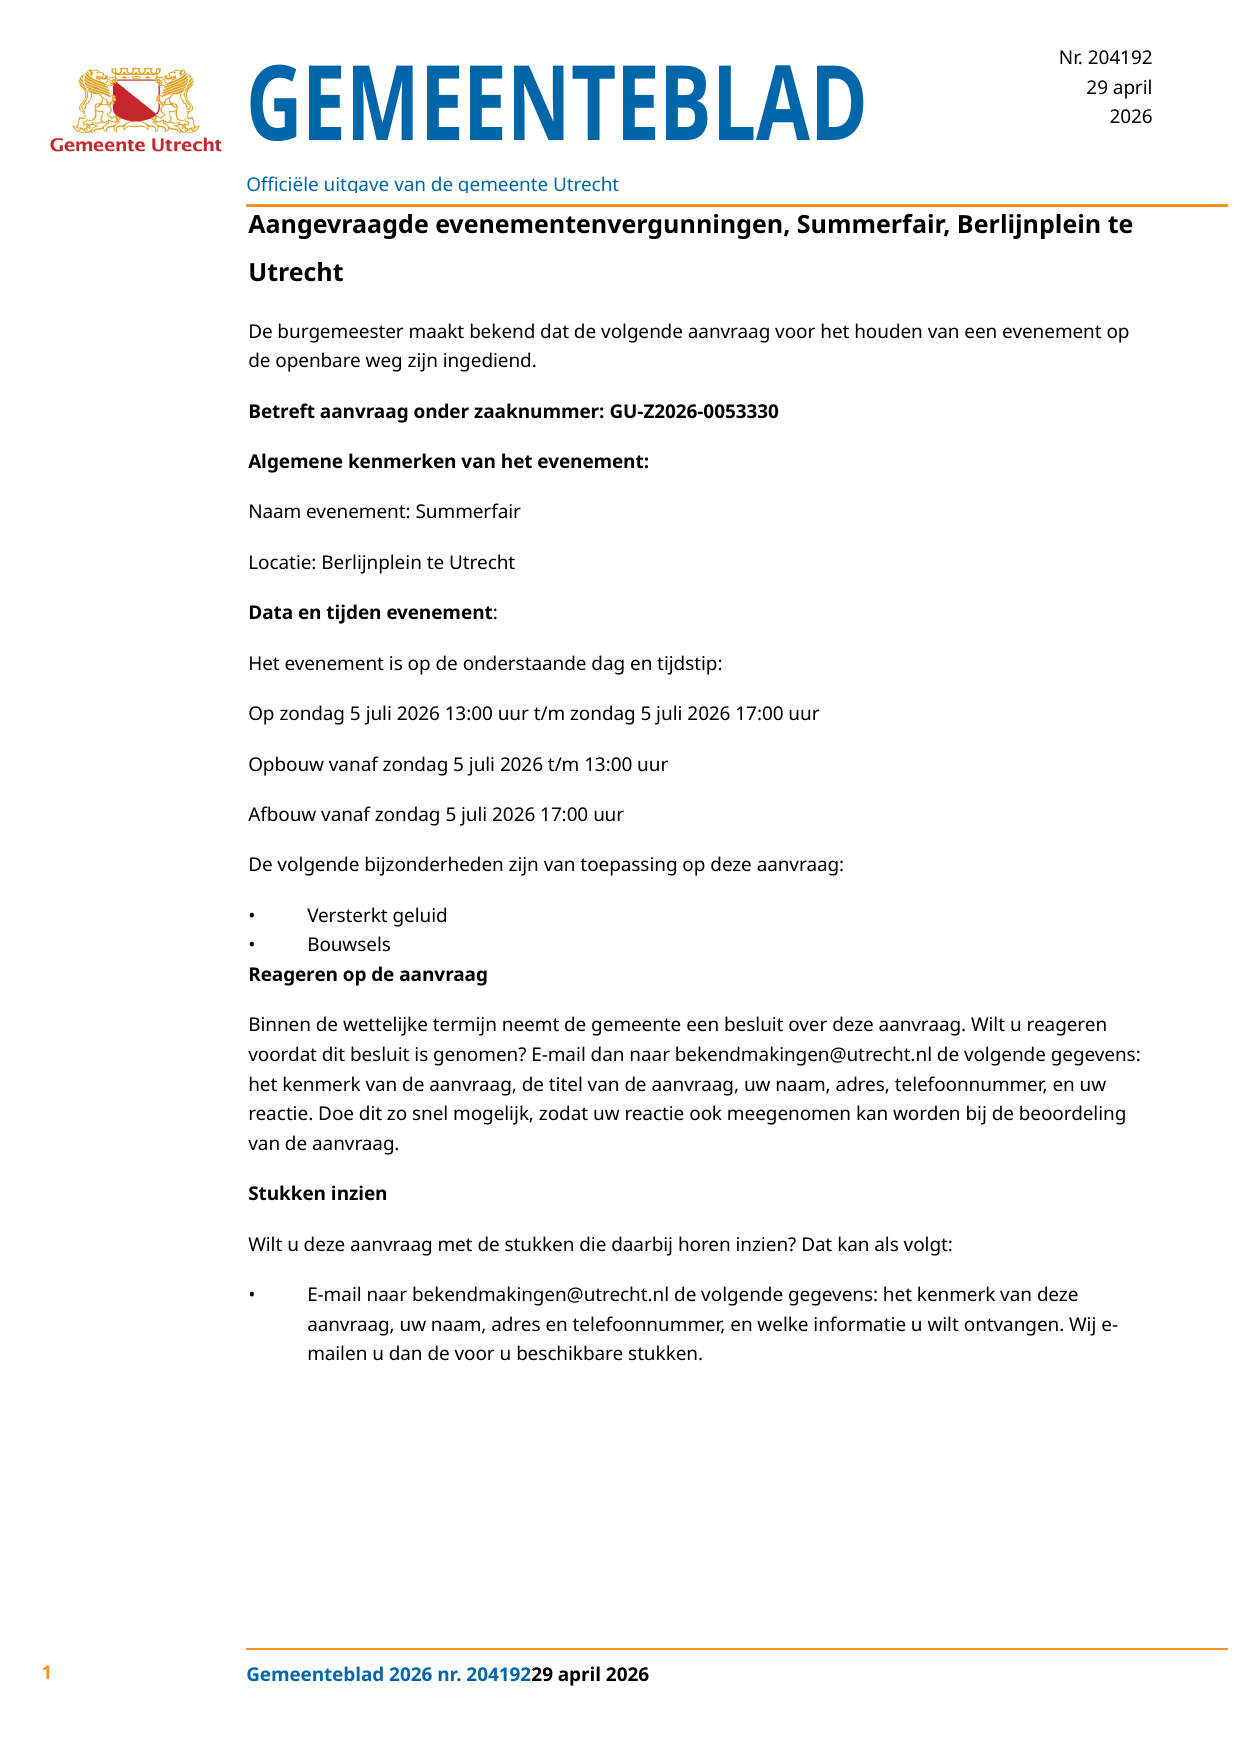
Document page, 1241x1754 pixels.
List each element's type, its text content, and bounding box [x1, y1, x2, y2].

text Afbouw vanaf zondag 5 juli 2026 17:00 uur [248, 801, 1152, 827]
text Op zondag 5 juli 2026 13:00 uur t/m zondag 5 juli 2026 17:00 uur [248, 700, 1152, 726]
text Algemene kenmerken van het evenement: [248, 448, 1152, 474]
text Naam evenement: Summerfair [248, 499, 1152, 524]
text Betreft aanvraag onder zaaknummer: GU-Z2026-0053330 [248, 398, 1152, 424]
list E-mail naar bekendmakingen@utrecht.nl de volgende gegevens: het kenmerk van deze aanvraag, uw naam, adres en telefoonnummer, en welke informatie u wilt ontvangen. Wij e-mailen u dan de voor u beschikbare stukken. [248, 1281, 1152, 1366]
text De volgende bijzonderheden zijn van toepassing op deze aanvraag: [248, 852, 1152, 877]
text Binnen de wettelijke termijn neemt de gemeente een besluit over deze aanvraag. Wilt u reageren voordat dit besluit is genomen? E-mail dan naar bekendmakingen@utrecht.nl de volgende gegevens: het kenmerk van de aanvraag, de titel van de aanvraag, uw naam, adres, telefoonnummer, en uw reactie. Doe dit zo snel mogelijk, zodat uw reactie ook meegenomen kan worden bij de beoordeling van de aanvraag. [248, 1012, 1152, 1156]
list Bouwsels [248, 932, 1152, 957]
text Locatie: Berlijnplein te Utrecht [248, 549, 1152, 575]
text Opbouw vanaf zondag 5 juli 2026 t/m 13:00 uur [248, 751, 1152, 777]
text Het evenement is op de onderstaande dag en tijdstip: [248, 650, 1152, 676]
list Versterkt geluid [248, 902, 1152, 928]
text Wilt u deze aanvraag met de stukken die daarbij horen inzien? Dat kan als volgt: [248, 1231, 1152, 1257]
text De burgemeester maakt bekend dat de volgende aanvraag voor het houden van een evenement op de openbare weg zijn ingediend. [248, 318, 1152, 373]
picture [41, 47, 231, 172]
text Data en tijden evenement: [248, 599, 1152, 625]
text Stukken inzien [248, 1180, 1152, 1206]
text Reageren op de aanvraag [248, 961, 1152, 987]
text Aangevraagde evenementenvergunningen, Summerfair, Berlijnplein te Utrecht [248, 207, 1152, 288]
